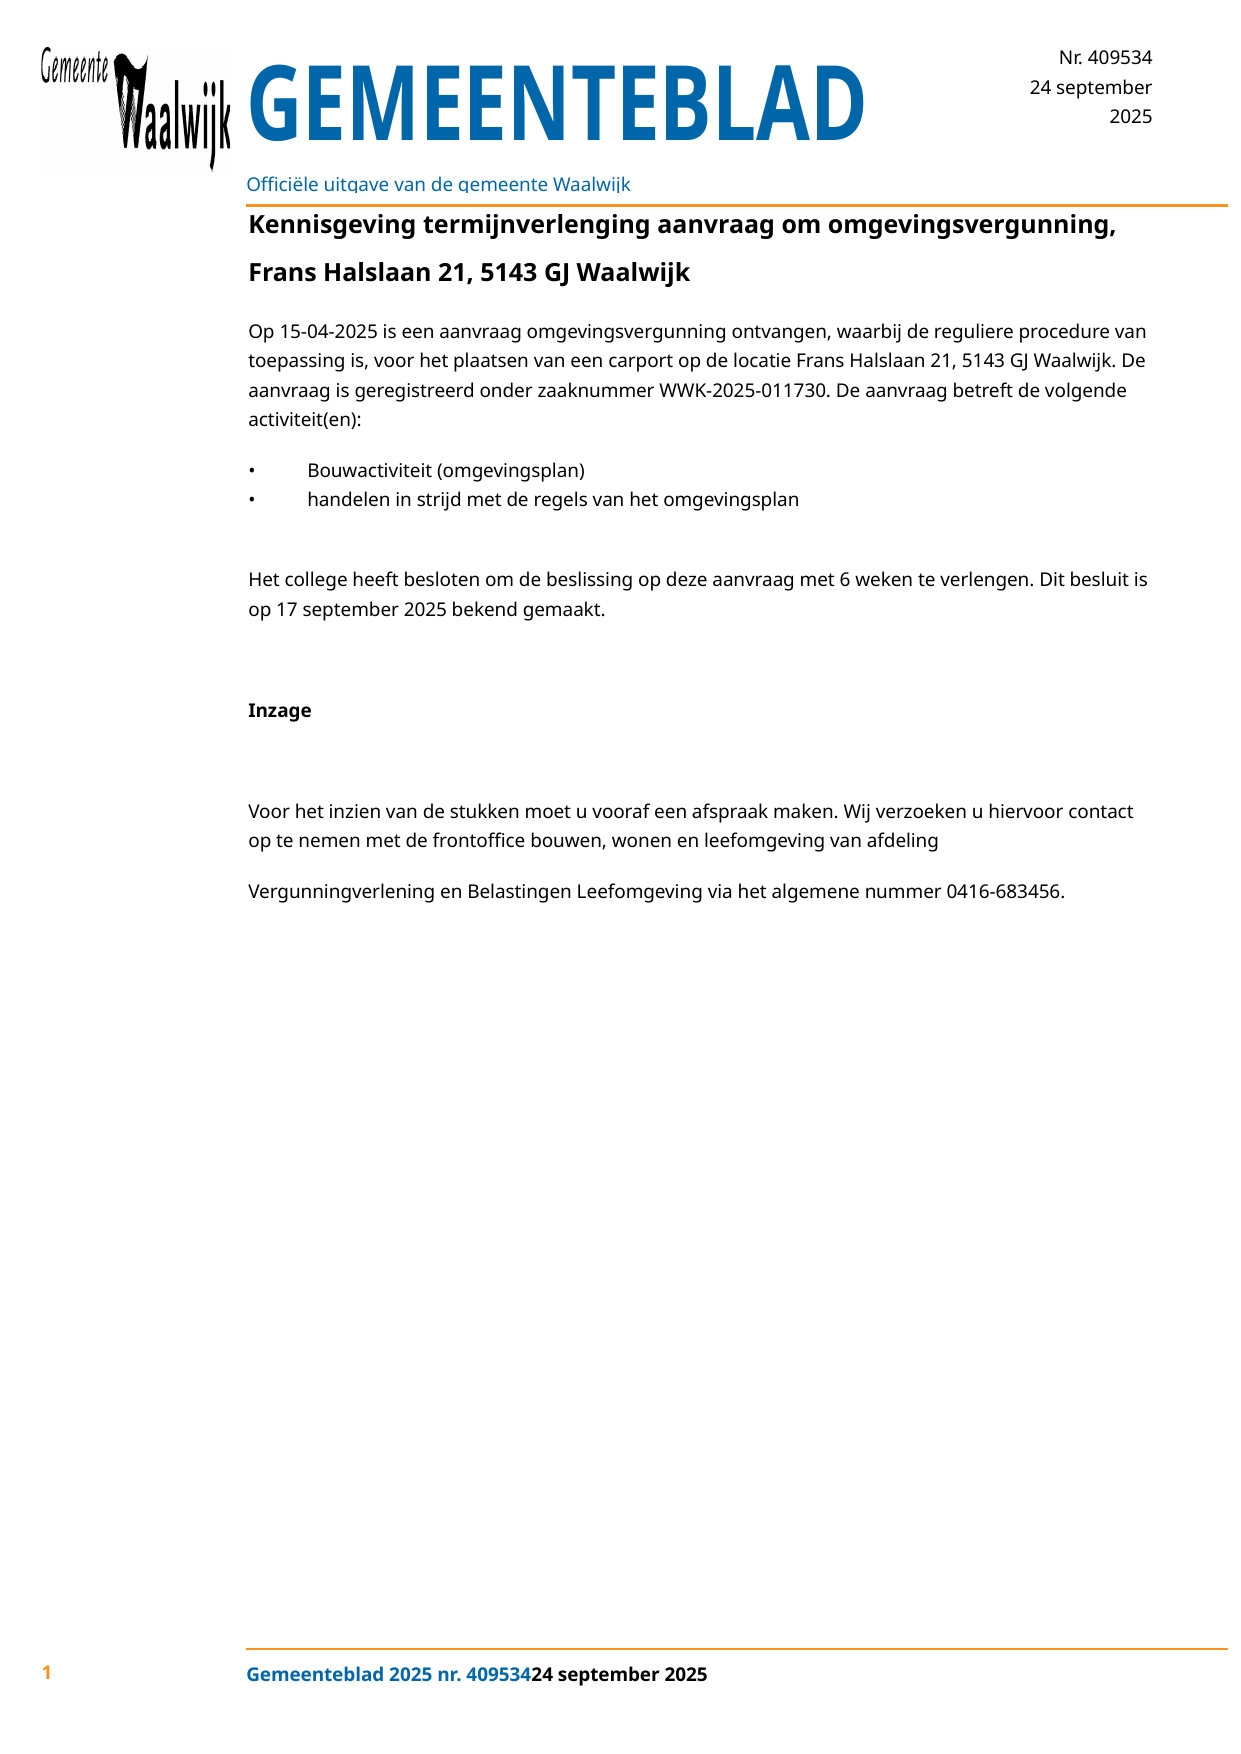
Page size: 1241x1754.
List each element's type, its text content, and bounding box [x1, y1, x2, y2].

picture [41, 47, 231, 172]
text Voor het inzien van de stukken moet u vooraf een afspraak maken. Wij verzoeken u hiervoor contact op te nemen met de frontoffice bouwen, wonen en leefomgeving van afdeling [248, 798, 1152, 853]
text Inzage [248, 697, 1152, 723]
text Kennisgeving termijnverlenging aanvraag om omgevingsvergunning, Frans Halslaan 21, 5143 GJ Waalwijk [248, 207, 1152, 288]
text Vergunningverlening en Belastingen Leefomgeving via het algemene nummer 0416-683456. [248, 878, 1152, 904]
list Bouwactiviteit (omgevingsplan) [248, 457, 1152, 483]
list handelen in strijd met de regels van het omgevingsplan [248, 487, 1152, 512]
text Op 15-04-2025 is een aanvraag omgevingsvergunning ontvangen, waarbij de reguliere procedure van toepassing is, voor het plaatsen van een carport op de locatie Frans Halslaan 21, 5143 GJ Waalwijk. De aanvraag is geregistreerd onder zaaknummer WWK-2025-011730. De aanvraag betreft de volgende activiteit(en): [248, 318, 1152, 432]
text Het college heeft besloten om de beslissing op deze aanvraag met 6 weken te verlengen. Dit besluit is op 17 september 2025 bekend gemaakt. [248, 567, 1152, 622]
